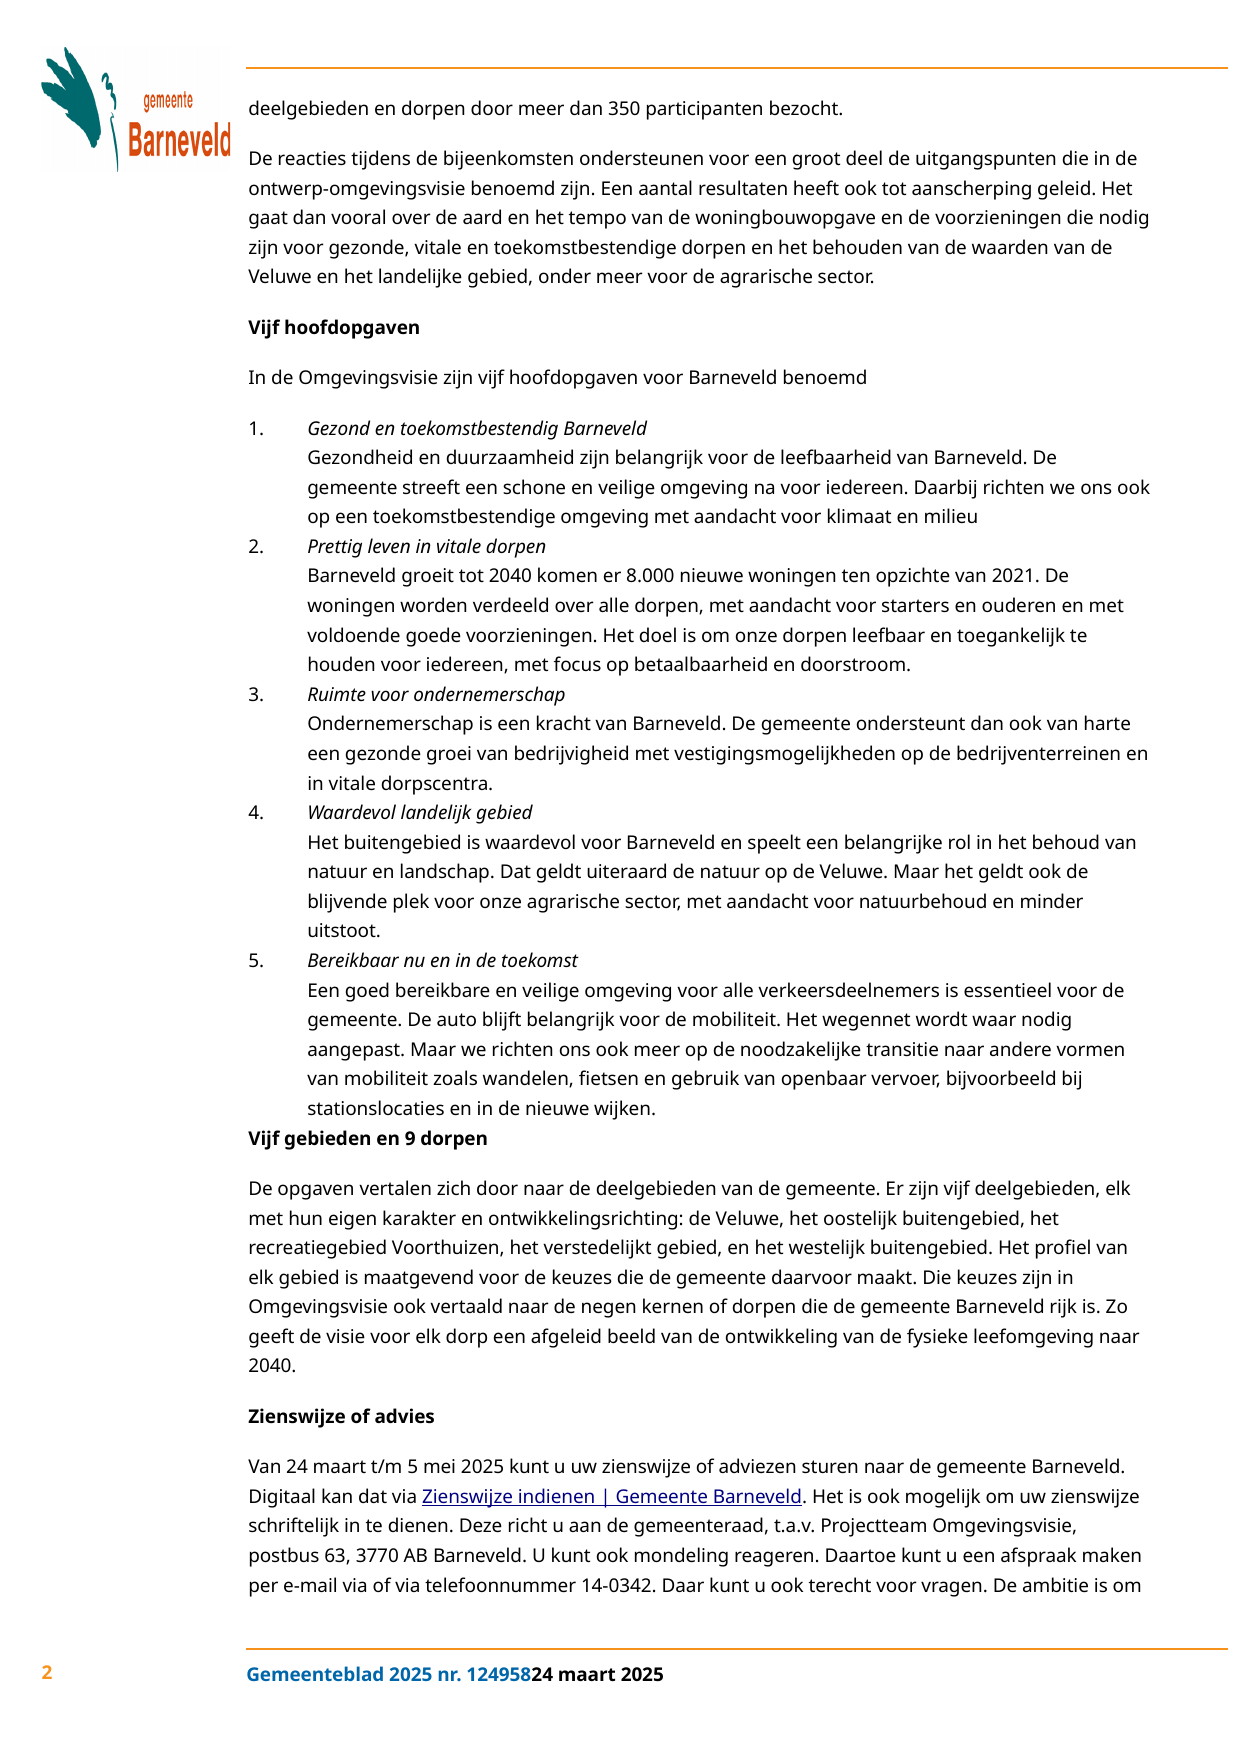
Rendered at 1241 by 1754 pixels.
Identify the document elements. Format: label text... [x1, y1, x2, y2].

list Het buitengebied is waardevol voor Barneveld en speelt een belangrijke rol in het behoud van natuur en landschap. Dat geldt uiteraard de natuur op de Veluwe. Maar het geldt ook de blijvende plek voor onze agrarische sector, met aandacht voor natuurbehoud en minder uitstoot. [248, 829, 1152, 943]
text deelgebieden en dorpen door meer dan 350 participanten bezocht. [248, 95, 1152, 121]
list Prettig leven in vitale dorpen [248, 533, 1152, 559]
list Een goed bereikbare en veilige omgeving voor alle verkeersdeelnemers is essentieel voor de gemeente. De auto blijft belangrijk voor de mobiliteit. Het wegennet wordt waar nodig aangepast. Maar we richten ons ook meer op de noodzakelijke transitie naar andere vormen van mobiliteit zoals wandelen, fietsen en gebruik van openbaar vervoer, bijvoorbeeld bij stationslocaties en in de nieuwe wijken. [248, 977, 1152, 1121]
list Ondernemerschap is een kracht van Barneveld. De gemeente ondersteunt dan ook van harte een gezonde groei van bedrijvigheid met vestigingsmogelijkheden op de bedrijventerreinen en in vitale dorpscentra. [248, 711, 1152, 796]
list Barneveld groeit tot 2040 komen er 8.000 nieuwe woningen ten opzichte van 2021. De woningen worden verdeeld over alle dorpen, met aandacht voor starters en ouderen en met voldoende goede voorzieningen. Het doel is om onze dorpen leefbaar en toegankelijk te houden voor iedereen, met focus op betaalbaarheid en doorstroom. [248, 563, 1152, 677]
text De reacties tijdens de bijeenkomsten ondersteunen voor een groot deel de uitgangspunten die in de ontwerp-omgevingsvisie benoemd zijn. Een aantal resultaten heeft ook tot aanscherping geleid. Het gaat dan vooral over de aard en het tempo van de woningbouwopgave en de voorzieningen die nodig zijn voor gezonde, vitale en toekomstbestendige dorpen en het behouden van de waarden van de Veluwe en het landelijke gebied, onder meer voor de agrarische sector. [248, 145, 1152, 289]
list Waardevol landelijk gebied [248, 799, 1152, 825]
text Vijf hoofdopgaven [248, 314, 1152, 340]
text Vijf gebieden en 9 dorpen [248, 1125, 1152, 1151]
list Gezondheid en duurzaamheid zijn belangrijk voor de leefbaarheid van Barneveld. De gemeente streeft een schone en veilige omgeving na voor iedereen. Daarbij richten we ons ook op een toekomstbestendige omgeving met aandacht voor klimaat en milieu [248, 444, 1152, 529]
list Gezond en toekomstbestendig Barneveld [248, 415, 1152, 441]
list Ruimte voor ondernemerschap [248, 681, 1152, 707]
picture [41, 47, 231, 172]
text Zienswijze of advies [248, 1403, 1152, 1429]
text In de Omgevingsvisie zijn vijf hoofdopgaven voor Barneveld benoemd [248, 364, 1152, 390]
list Bereikbaar nu en in de toekomst [248, 947, 1152, 973]
text Van 24 maart t/m 5 mei 2025 kunt u uw zienswijze of adviezen sturen naar de gemeente Barneveld. Digitaal kan dat via Zienswijze indienen | Gemeente Barneveld. Het is ook mogelijk om uw zienswijze schriftelijk in te dienen. Deze richt u aan de gemeenteraad, t.a.v. Projectteam Omgevingsvisie, postbus 63, 3770 AB Barneveld. U kunt ook mondeling reageren. Daartoe kunt u een afspraak maken per e-mail via of via telefoonnummer 14-0342. Daar kunt u ook terecht voor vragen. De ambitie is om [248, 1453, 1152, 1598]
text De opgaven vertalen zich door naar de deelgebieden van de gemeente. Er zijn vijf deelgebieden, elk met hun eigen karakter en ontwikkelingsrichting: de Veluwe, het oostelijk buitengebied, het recreatiegebied Voorthuizen, het verstedelijkt gebied, en het westelijk buitengebied. Het profiel van elk gebied is maatgevend voor de keuzes die de gemeente daarvoor maakt. Die keuzes zijn in Omgevingsvisie ook vertaald naar de negen kernen of dorpen die de gemeente Barneveld rijk is. Zo geeft de visie voor elk dorp een afgeleid beeld van de ontwikkeling van de fysieke leefomgeving naar 2040. [248, 1175, 1152, 1378]
